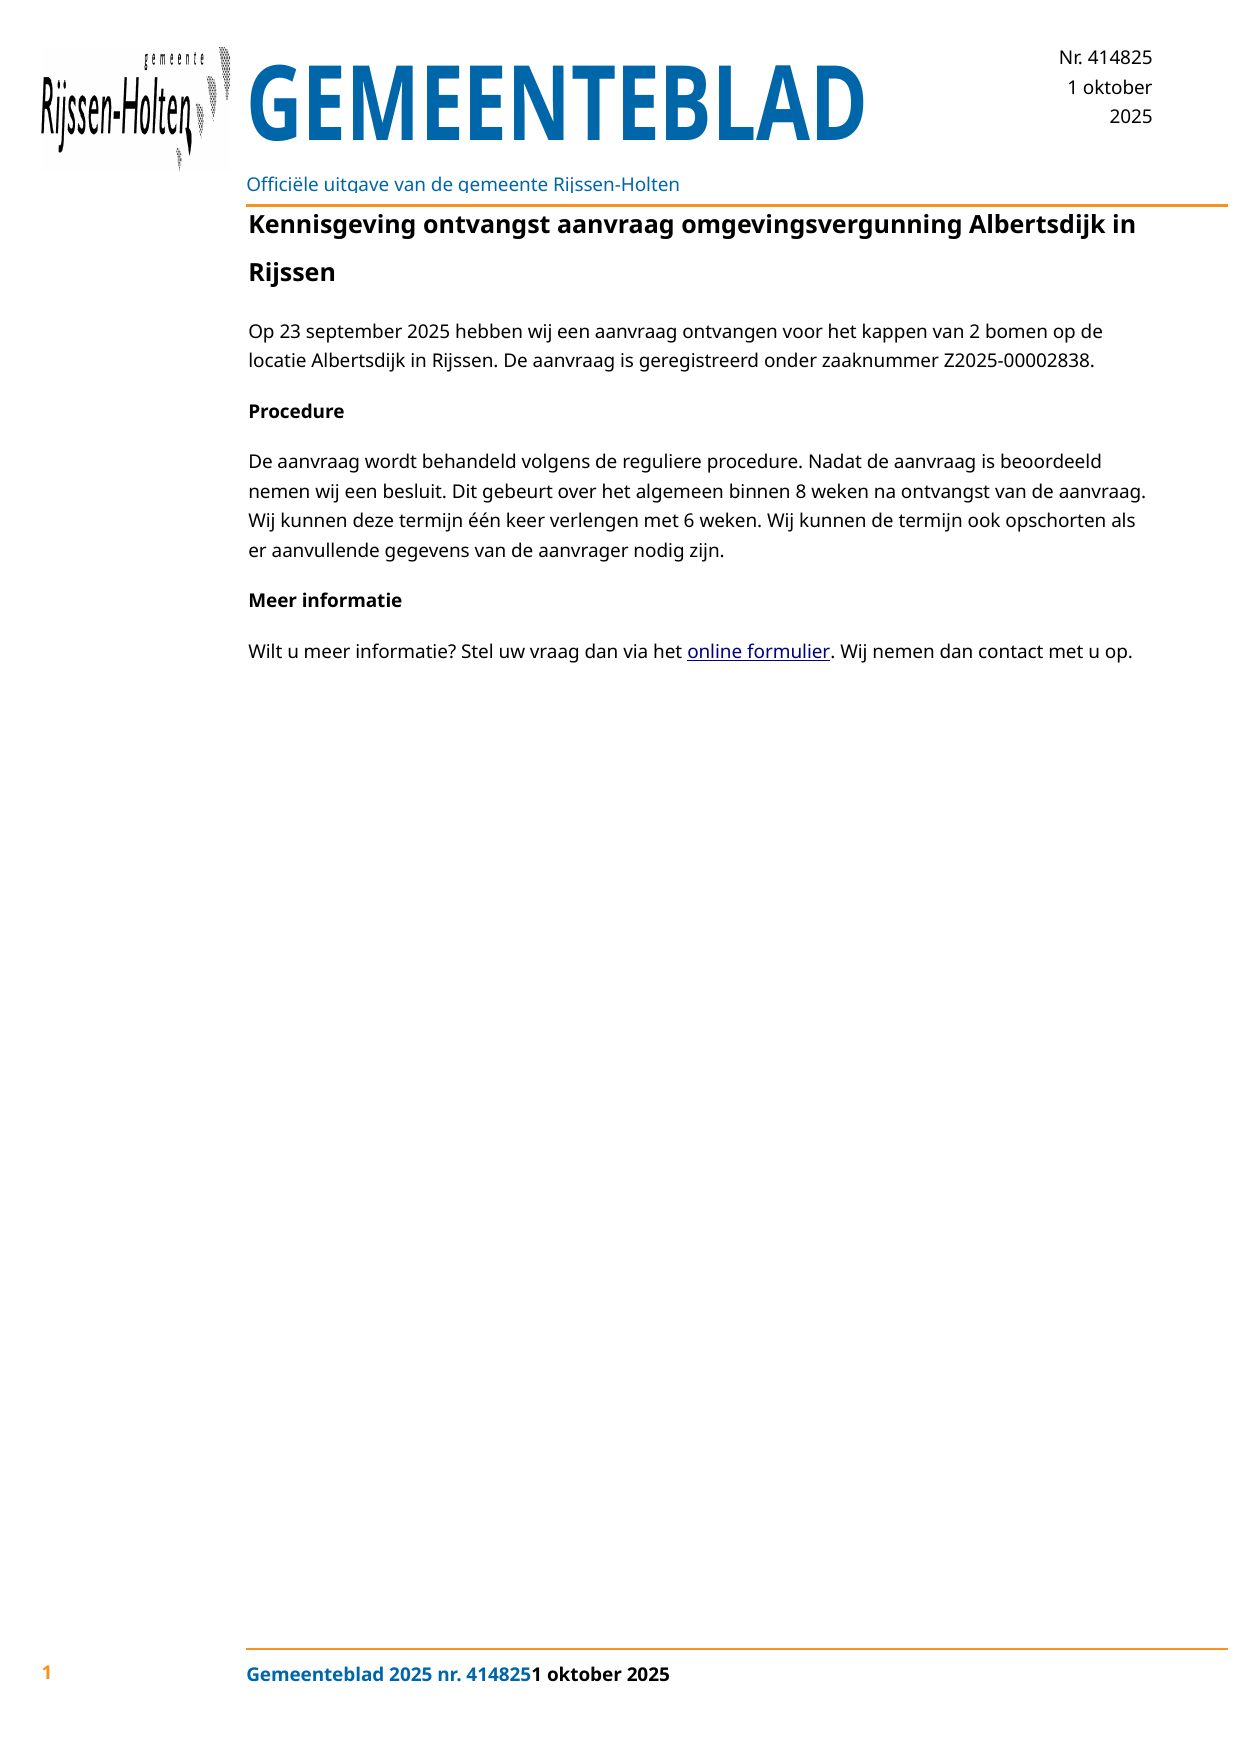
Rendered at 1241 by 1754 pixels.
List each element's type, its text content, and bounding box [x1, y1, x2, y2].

text Op 23 september 2025 hebben wij een aanvraag ontvangen voor het kappen van 2 bomen op de locatie Albertsdijk in Rijssen. De aanvraag is geregistreerd onder zaaknummer Z2025-00002838. [248, 318, 1152, 373]
text Meer informatie [248, 587, 1152, 613]
text Kennisgeving ontvangst aanvraag omgevingsvergunning Albertsdijk in Rijssen [248, 207, 1152, 288]
picture [41, 47, 231, 172]
text De aanvraag wordt behandeld volgens de reguliere procedure. Nadat de aanvraag is beoordeeld nemen wij een besluit. Dit gebeurt over het algemeen binnen 8 weken na ontvangst van de aanvraag. Wij kunnen deze termijn één keer verlengen met 6 weken. Wij kunnen de termijn ook opschorten als er aanvullende gegevens van de aanvrager nodig zijn. [248, 448, 1152, 563]
text Wilt u meer informatie? Stel uw vraag dan via het online formulier. Wij nemen dan contact met u op. [248, 638, 1152, 664]
text Procedure [248, 398, 1152, 424]
